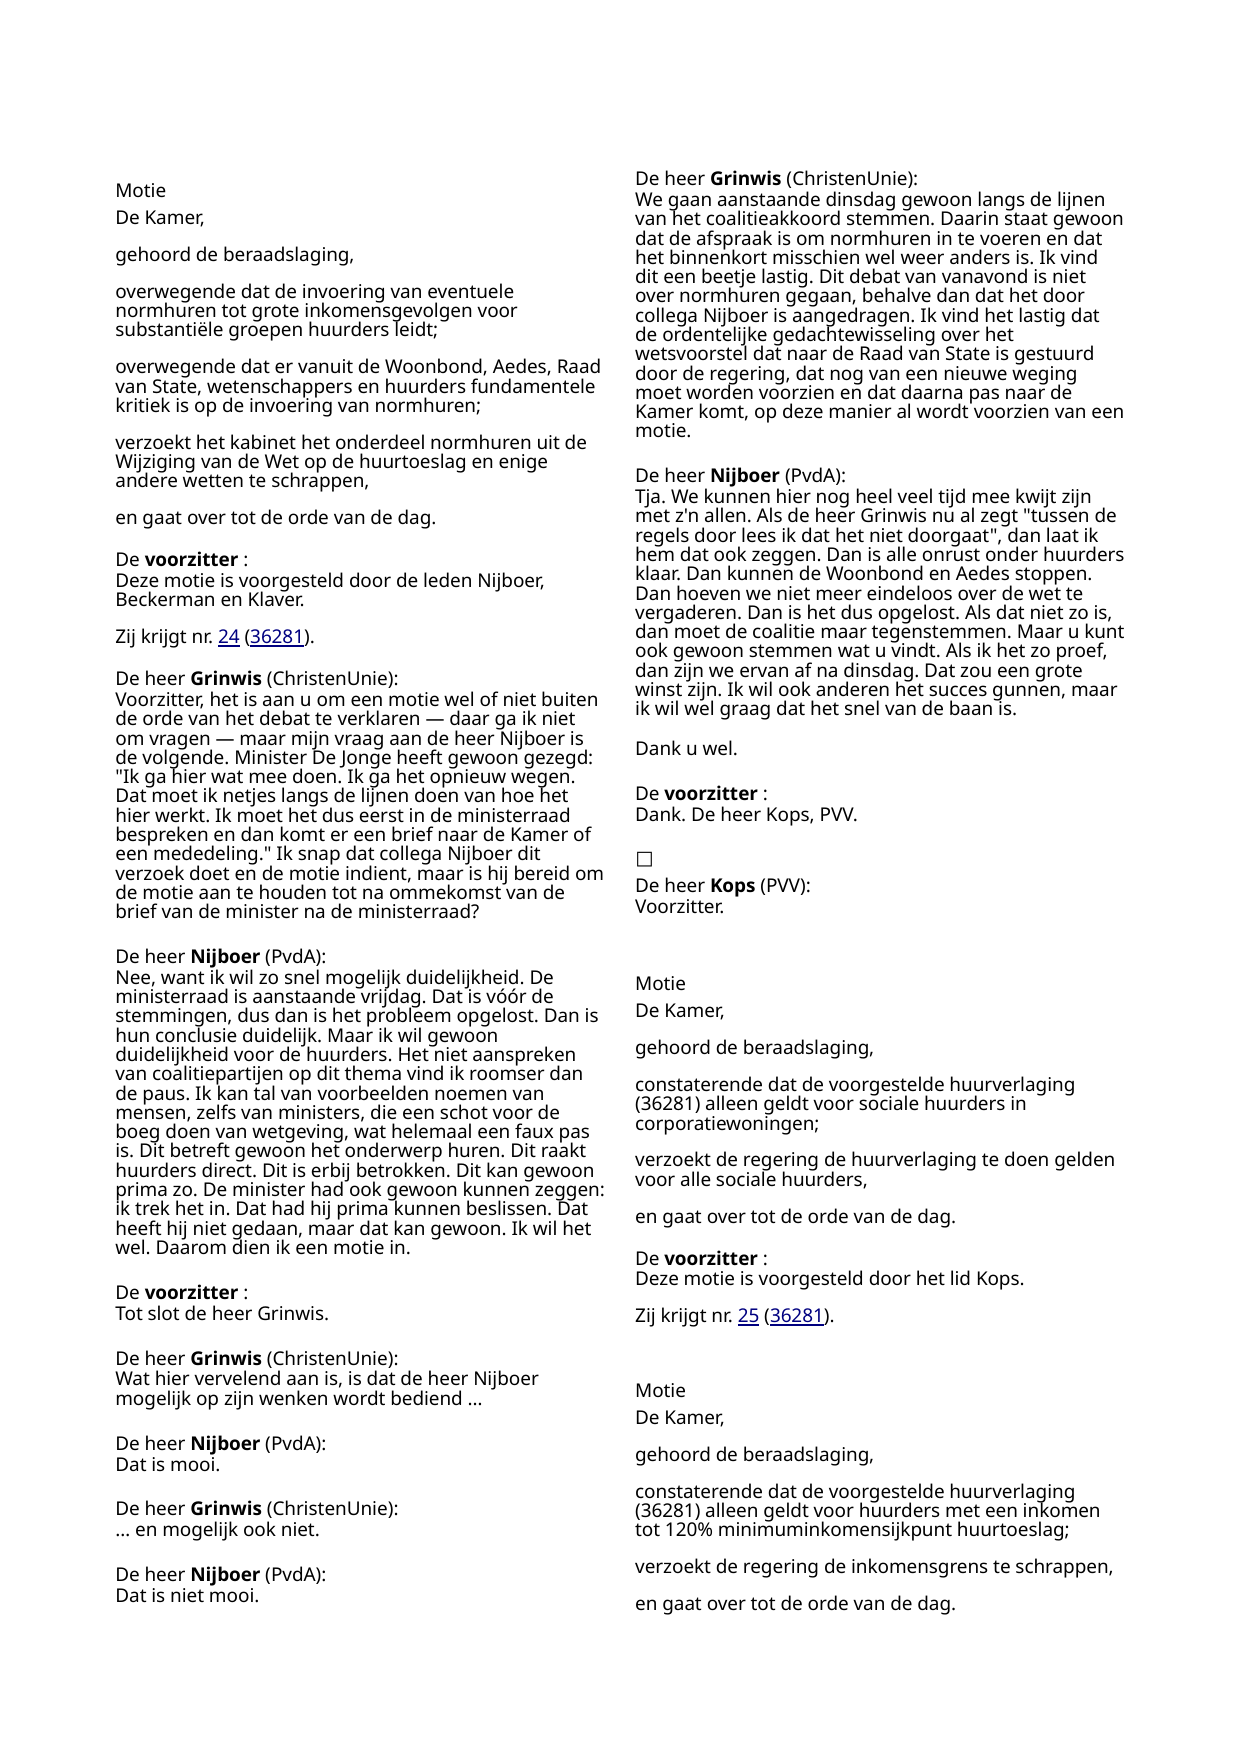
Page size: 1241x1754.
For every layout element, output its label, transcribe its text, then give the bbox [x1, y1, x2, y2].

text overwegende dat er vanuit de Woonbond, Aedes, Raad van State, wetenschappers en huurders fundamentele kritiek is op de invoering van normhuren; [115, 358, 605, 416]
text Tja. We kunnen hier nog heel veel tijd mee kwijt zijn met z'n allen. Als de heer Grinwis nu al zegt "tussen de regels door lees ik dat het niet doorgaat", dan laat ik hem dat ook zeggen. Dan is alle onrust onder huurders klaar. Dan kunnen de Woonbond en Aedes stoppen. Dan hoeven we niet meer eindeloos over de wet te vergaderen. Dan is het dus opgelost. Als dat niet zo is, dan moet de coalitie maar tegenstemmen. Maar u kunt ook gewoon stemmen wat u vindt. Als ik het zo proef, dan zijn we ervan af na dinsdag. Dat zou een grote winst zijn. Ik wil ook anderen het succes gunnen, maar ik wil wel graag dat het snel van de baan is. [635, 488, 1125, 719]
text verzoekt het kabinet het onderdeel normhuren uit de Wijziging van de Wet op de huurtoeslag en enige andere wetten te schrappen, [115, 434, 605, 492]
text Motie [635, 1377, 1125, 1403]
text constaterende dat de voorgestelde huurverlaging (36281) alleen geldt voor huurders met een inkomen tot 120% minimuminkomensijkpunt huurtoeslag; [635, 1483, 1125, 1541]
text en gaat over tot de orde van de dag. [635, 1595, 1125, 1614]
text Motie [115, 177, 605, 203]
text Motie [635, 970, 1125, 996]
text De voorzitter : [115, 546, 605, 572]
text De heer Grinwis (ChristenUnie): [635, 165, 1125, 191]
text Dat is mooi. [115, 1456, 605, 1475]
text De heer Kops (PVV): [635, 872, 1125, 898]
text constaterende dat de voorgestelde huurverlaging (36281) alleen geldt voor sociale huurders in corporatiewoningen; [635, 1076, 1125, 1134]
text Dank. De heer Kops, PVV. [635, 806, 1125, 825]
text De heer Grinwis (ChristenUnie): [115, 665, 605, 691]
text De heer Nijboer (PvdA): [115, 943, 605, 969]
text Zij krijgt nr. 24 (36281). [115, 628, 605, 648]
text en gaat over tot de orde van de dag. [635, 1208, 1125, 1227]
text gehoord de beraadslaging, [115, 246, 605, 265]
text Nee, want ik wil zo snel mogelijk duidelijkheid. De ministerraad is aanstaande vrijdag. Dat is vóór de stemmingen, dus dan is het probleem opgelost. Dan is hun conclusie duidelijk. Maar ik wil gewoon duidelijkheid voor de huurders. Het niet aanspreken van coalitiepartijen op dit thema vind ik roomser dan de paus. Ik kan tal van voorbeelden noemen van mensen, zelfs van ministers, die een schot voor de boeg doen van wetgeving, wat helemaal een faux pas is. Dit betreft gewoon het onderwerp huren. Dit raakt huurders direct. Dit is erbij betrokken. Dit kan gewoon prima zo. De minister had ook gewoon kunnen zeggen: ik trek het in. Dat had hij prima kunnen beslissen. Dat heeft hij niet gedaan, maar dat kan gewoon. Ik wil het wel. Daarom dien ik een motie in. [115, 969, 605, 1258]
text gehoord de beraadslaging, [635, 1446, 1125, 1465]
text De Kamer, [115, 209, 605, 228]
text overwegende dat de invoering van eventuele normhuren tot grote inkomensgevolgen voor substantiële groepen huurders leidt; [115, 283, 605, 341]
text De voorzitter : [635, 1245, 1125, 1270]
text Zij krijgt nr. 25 (36281). [635, 1307, 1125, 1327]
text De heer Nijboer (PvdA): [115, 1430, 605, 1456]
text en gaat over tot de orde van de dag. [115, 509, 605, 529]
text Voorzitter. [635, 898, 1125, 917]
text Deze motie is voorgesteld door de leden Nijboer, Beckerman en Klaver. [115, 572, 605, 611]
text verzoekt de regering de huurverlaging te doen gelden voor alle sociale huurders, [635, 1151, 1125, 1190]
text Wat hier vervelend aan is, is dat de heer Nijboer mogelijk op zijn wenken wordt bediend … [115, 1370, 605, 1409]
text De voorzitter : [115, 1279, 605, 1304]
text Voorzitter, het is aan u om een motie wel of niet buiten de orde van het debat te verklaren — daar ga ik niet om vragen — maar mijn vraag aan de heer Nijboer is de volgende. Minister De Jonge heeft gewoon gezegd: "Ik ga hier wat mee doen. Ik ga het opnieuw wegen. Dat moet ik netjes langs de lijnen doen van hoe het hier werkt. Ik moet het dus eerst in de ministerraad bespreken en dan komt er een brief naar de Kamer of een mededeling." Ik snap dat collega Nijboer dit verzoek doet en de motie indient, maar is hij bereid om de motie aan te houden tot na ommekomst van de brief van de minister na de ministerraad? [115, 691, 605, 922]
text Dat is niet mooi. [115, 1587, 605, 1606]
text De heer Nijboer (PvdA): [115, 1561, 605, 1587]
text De heer Nijboer (PvdA): [635, 462, 1125, 488]
text gehoord de beraadslaging, [635, 1039, 1125, 1058]
text … en mogelijk ook niet. [115, 1521, 605, 1541]
text Tot slot de heer Grinwis. [115, 1304, 605, 1324]
text verzoekt de regering de inkomensgrens te schrappen, [635, 1558, 1125, 1577]
text De Kamer, [635, 1002, 1125, 1021]
text We gaan aanstaande dinsdag gewoon langs de lijnen van het coalitieakkoord stemmen. Daarin staat gewoon dat de afspraak is om normhuren in te voeren en dat het binnenkort misschien wel weer anders is. Ik vind dit een beetje lastig. Dit debat van vanavond is niet over normhuren gegaan, behalve dan dat het door collega Nijboer is aangedragen. Ik vind het lastig dat de ordentelijke gedachtewisseling over het wetsvoorstel dat naar de Raad van State is gestuurd door de regering, dat nog van een nieuwe weging moet worden voorzien en dat daarna pas naar de Kamer komt, op deze manier al wordt voorzien van een motie. [635, 191, 1125, 442]
text De heer Grinwis (ChristenUnie): [115, 1345, 605, 1370]
text De Kamer, [635, 1409, 1125, 1428]
text De heer Grinwis (ChristenUnie): [115, 1496, 605, 1521]
text De voorzitter : [635, 780, 1125, 806]
text Dank u wel. [635, 740, 1125, 759]
text ⬜ [635, 846, 1125, 872]
text Deze motie is voorgesteld door het lid Kops. [635, 1270, 1125, 1290]
